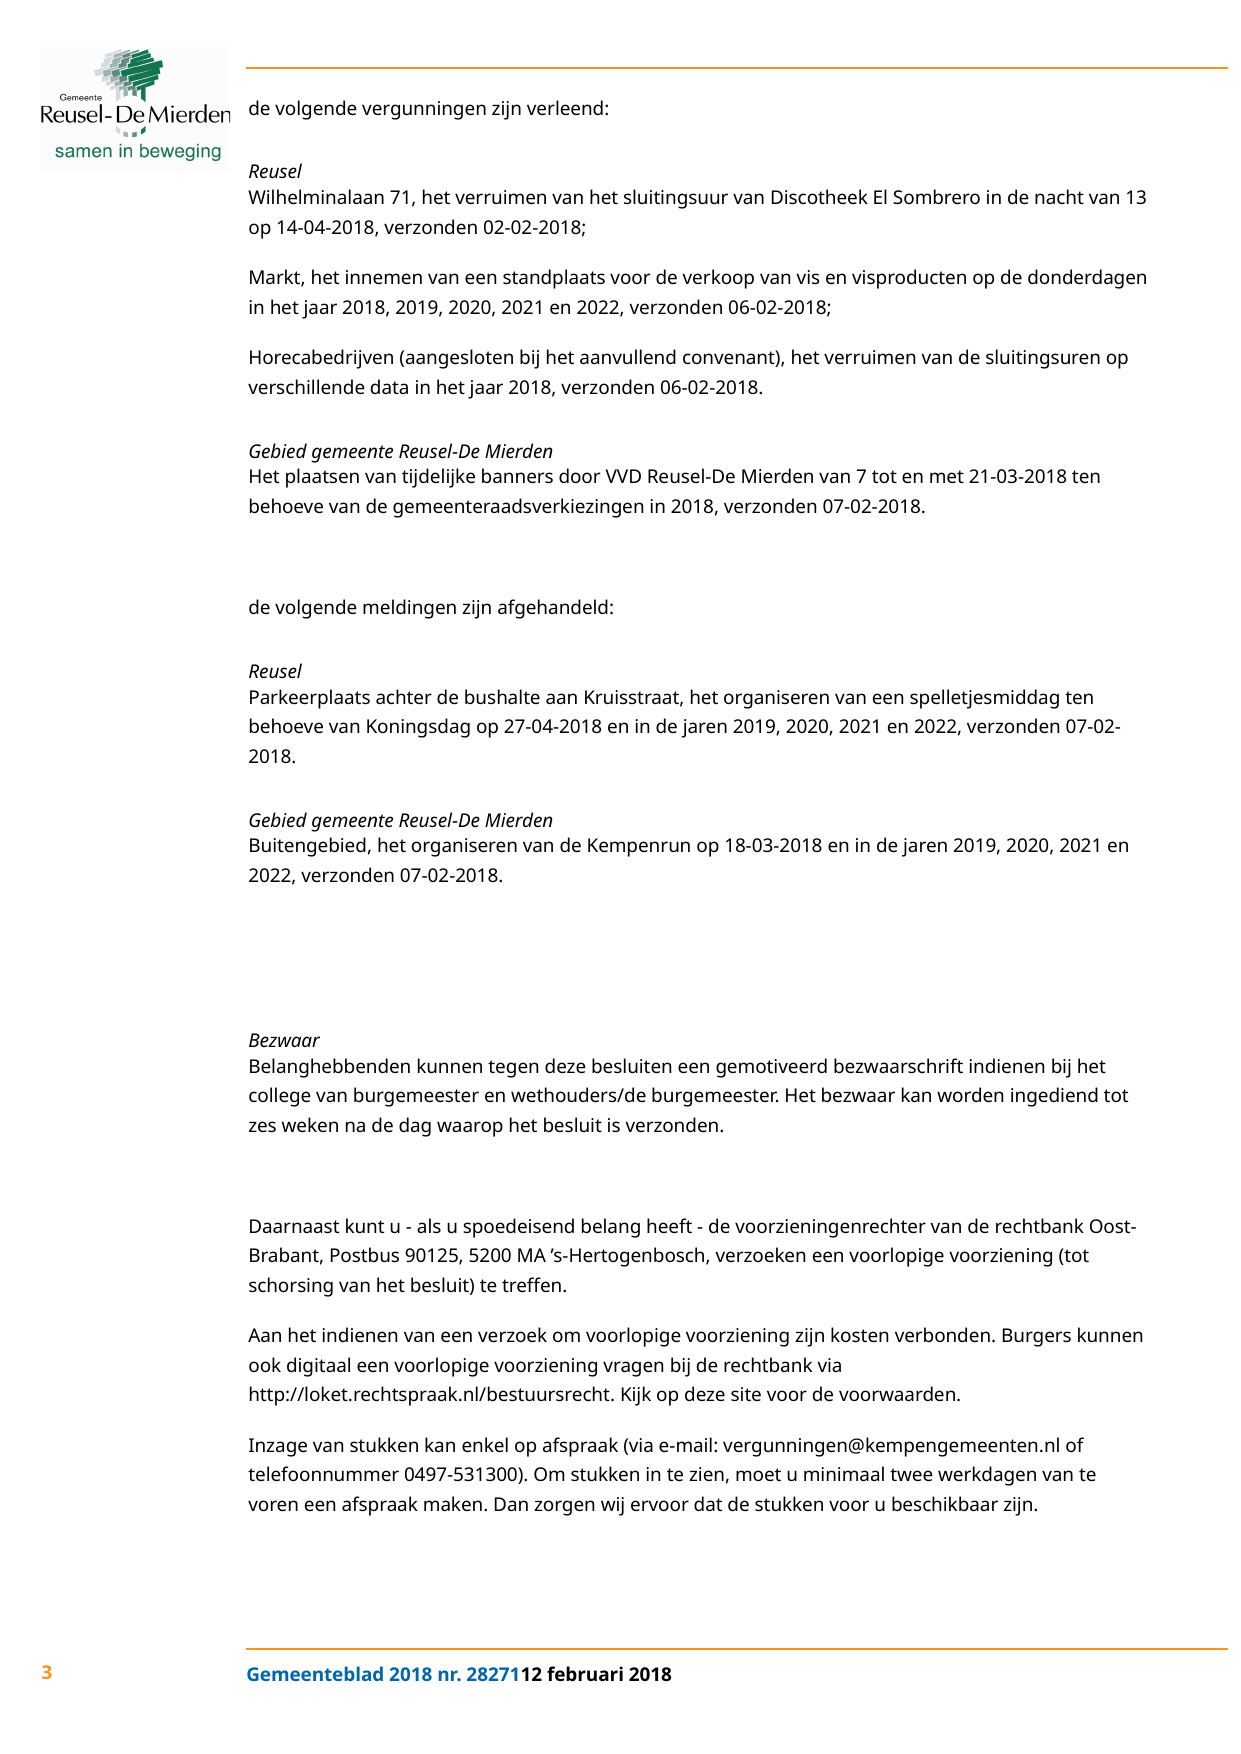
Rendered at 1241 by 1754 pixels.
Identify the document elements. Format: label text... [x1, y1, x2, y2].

text de volgende meldingen zijn afgehandeld: [248, 594, 1152, 620]
picture [41, 47, 231, 172]
text Aan het indienen van een verzoek om voorlopige voorziening zijn kosten verbonden. Burgers kunnen ook digitaal een voorlopige voorziening vragen bij de rechtbank via http://loket.rechtspraak.nl/bestuursrecht. Kijk op deze site voor de voorwaarden. [248, 1322, 1152, 1407]
text Buitengebied, het organiseren van de Kempenrun op 18-03-2018 en in de jaren 2019, 2020, 2021 en 2022, verzonden 07-02-2018. [248, 833, 1152, 888]
text Wilhelminalaan 71, het verruimen van het sluitingsuur van Discotheek El Sombrero in de nacht van 13 op 14-04-2018, verzonden 02-02-2018; [248, 184, 1152, 240]
text Inzage van stukken kan enkel op afspraak (via e-mail: vergunningen@kempengemeenten.nl of telefoonnummer 0497-531300). Om stukken in te zien, moet u minimaal twee werkdagen van te voren een afspraak maken. Dan zorgen wij ervoor dat de stukken voor u beschikbaar zijn. [248, 1432, 1152, 1517]
text Gebied gemeente Reusel-De Mierden [248, 807, 1152, 833]
text Reusel [248, 658, 1152, 684]
text Gebied gemeente Reusel-De Mierden [248, 438, 1152, 464]
text Horecabedrijven (aangesloten bij het aanvullend convenant), het verruimen van de sluitingsuren op verschillende data in het jaar 2018, verzonden 06-02-2018. [248, 344, 1152, 400]
text Bezwaar [248, 1027, 1152, 1053]
text Belanghebbenden kunnen tegen deze besluiten een gemotiveerd bezwaarschrift indienen bij het college van burgemeester en wethouders/de burgemeester. Het bezwaar kan worden ingediend tot zes weken na de dag waarop het besluit is verzonden. [248, 1053, 1152, 1138]
text Markt, het innemen van een standplaats voor de verkoop van vis en visproducten op de donderdagen in het jaar 2018, 2019, 2020, 2021 en 2022, verzonden 06-02-2018; [248, 264, 1152, 320]
text Daarnaast kunt u - als u spoedeisend belang heeft - de voorzieningenrechter van de rechtbank Oost-Brabant, Postbus 90125, 5200 MA ’s-Hertogenbosch, verzoeken een voorlopige voorziening (tot schorsing van het besluit) te treffen. [248, 1213, 1152, 1298]
text de volgende vergunningen zijn verleend: [248, 95, 1152, 121]
text Het plaatsen van tijdelijke banners door VVD Reusel-De Mierden van 7 tot en met 21-03-2018 ten behoeve van de gemeenteraadsverkiezingen in 2018, verzonden 07-02-2018. [248, 464, 1152, 519]
text Reusel [248, 159, 1152, 184]
text Parkeerplaats achter de bushalte aan Kruisstraat, het organiseren van een spelletjesmiddag ten behoeve van Koningsdag op 27-04-2018 en in de jaren 2019, 2020, 2021 en 2022, verzonden 07-02-2018. [248, 684, 1152, 769]
